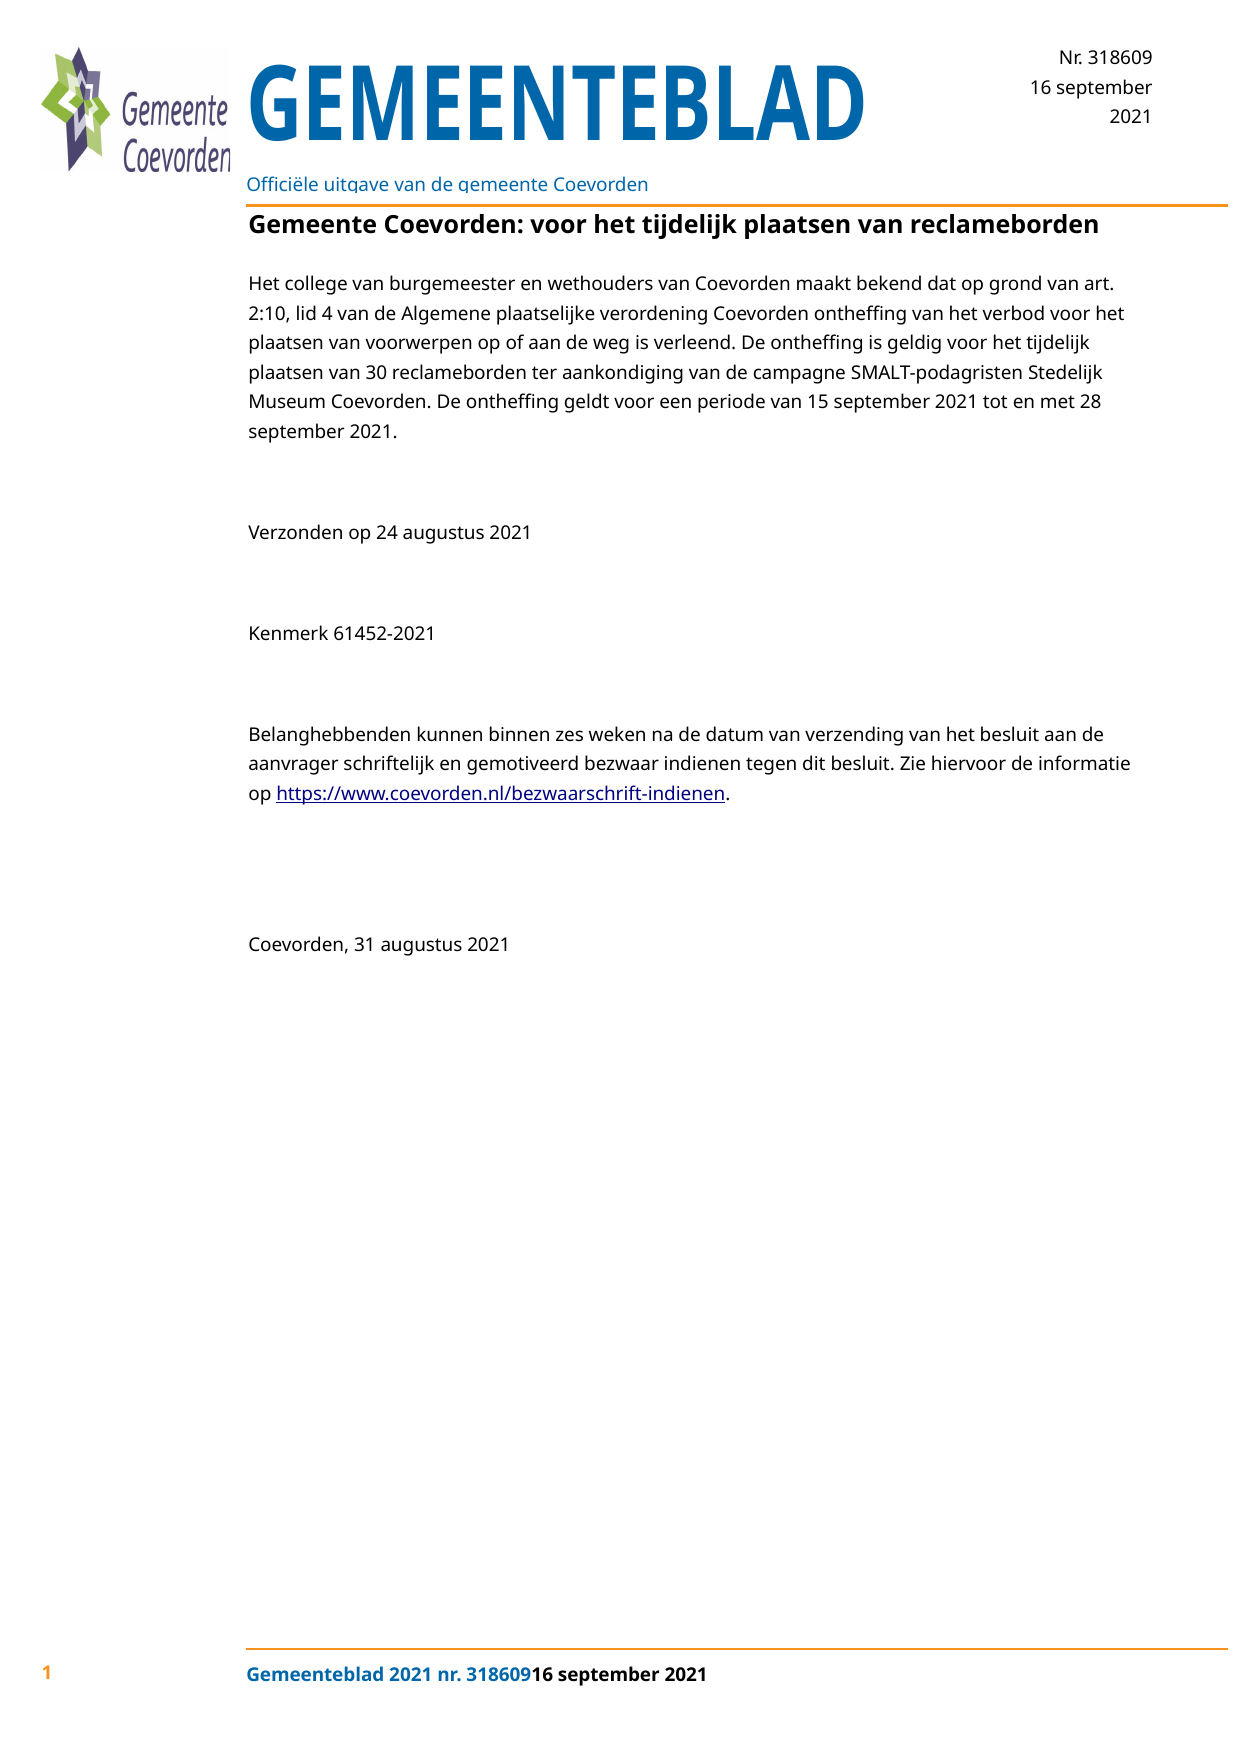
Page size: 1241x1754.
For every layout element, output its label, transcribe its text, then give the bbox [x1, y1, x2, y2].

picture [41, 47, 231, 172]
text Het college van burgemeester en wethouders van Coevorden maakt bekend dat op grond van art. 2:10, lid 4 van de Algemene plaatselijke verordening Coevorden ontheffing van het verbod voor het plaatsen van voorwerpen op of aan de weg is verleend. De ontheffing is geldig voor het tijdelijk plaatsen van 30 reclameborden ter aankondiging van de campagne SMALT-podagristen Stedelijk Museum Coevorden. De ontheffing geldt voor een periode van 15 september 2021 tot en met 28 september 2021. [248, 270, 1152, 444]
text Verzonden op 24 augustus 2021 [248, 519, 1152, 545]
text Coevorden, 31 augustus 2021 [248, 931, 1152, 957]
text Kenmerk 61452-2021 [248, 620, 1152, 646]
text Gemeente Coevorden: voor het tijdelijk plaatsen van reclameborden [248, 207, 1152, 241]
text Belanghebbenden kunnen binnen zes weken na de datum van verzending van het besluit aan de aanvrager schriftelijk en gemotiveerd bezwaar indienen tegen dit besluit. Zie hiervoor de informatie op https://www.coevorden.nl/bezwaarschrift-indienen. [248, 721, 1152, 806]
